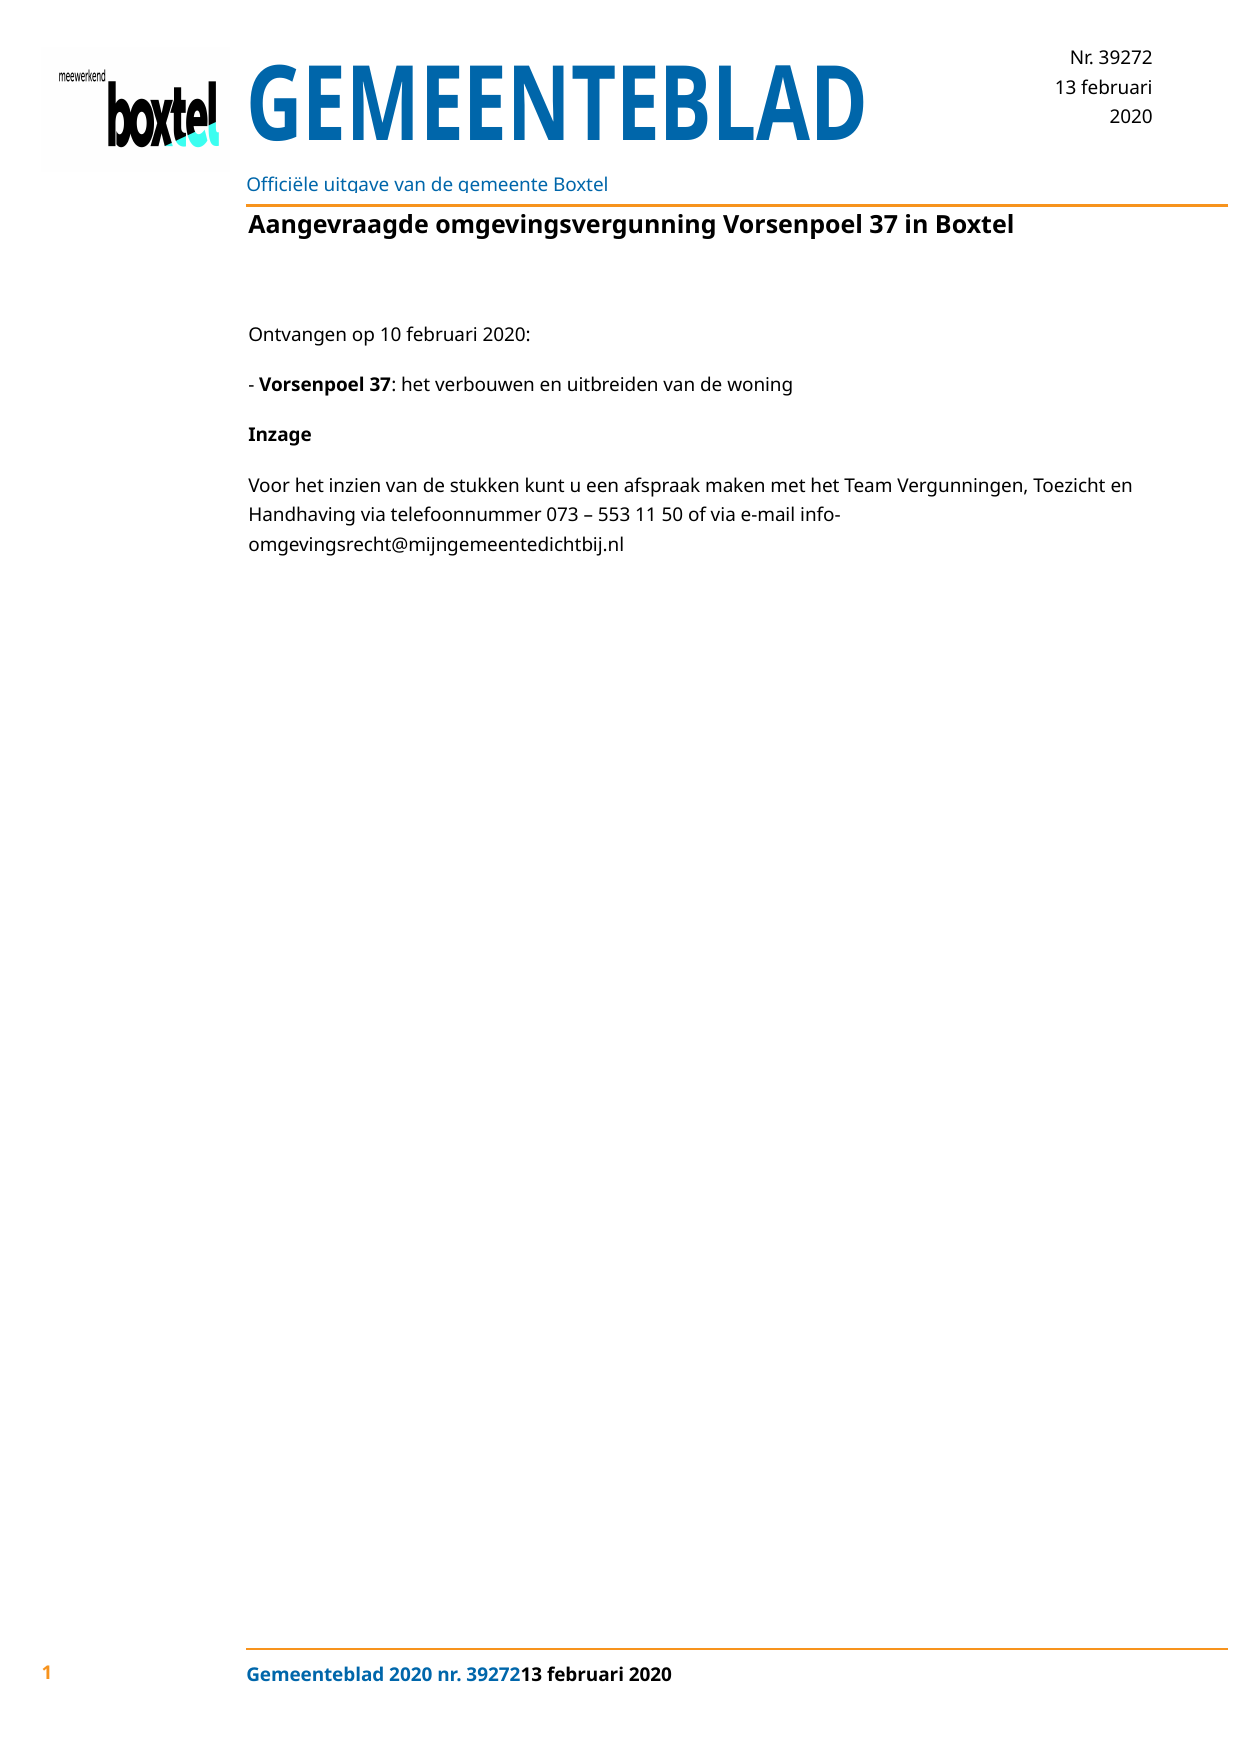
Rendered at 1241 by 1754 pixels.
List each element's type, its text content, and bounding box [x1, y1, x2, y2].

text Voor het inzien van de stukken kunt u een afspraak maken met het Team Vergunningen, Toezicht en Handhaving via telefoonnummer 073 – 553 11 50 of via e-mail info-omgevingsrecht@mijngemeentedichtbij.nl [248, 472, 1152, 557]
picture [41, 47, 231, 172]
text - Vorsenpoel 37: het verbouwen en uitbreiden van de woning [248, 371, 1152, 397]
text Inzage [248, 422, 1152, 447]
text Aangevraagde omgevingsvergunning Vorsenpoel 37 in Boxtel [248, 207, 1152, 241]
text Ontvangen op 10 februari 2020: [248, 321, 1152, 346]
